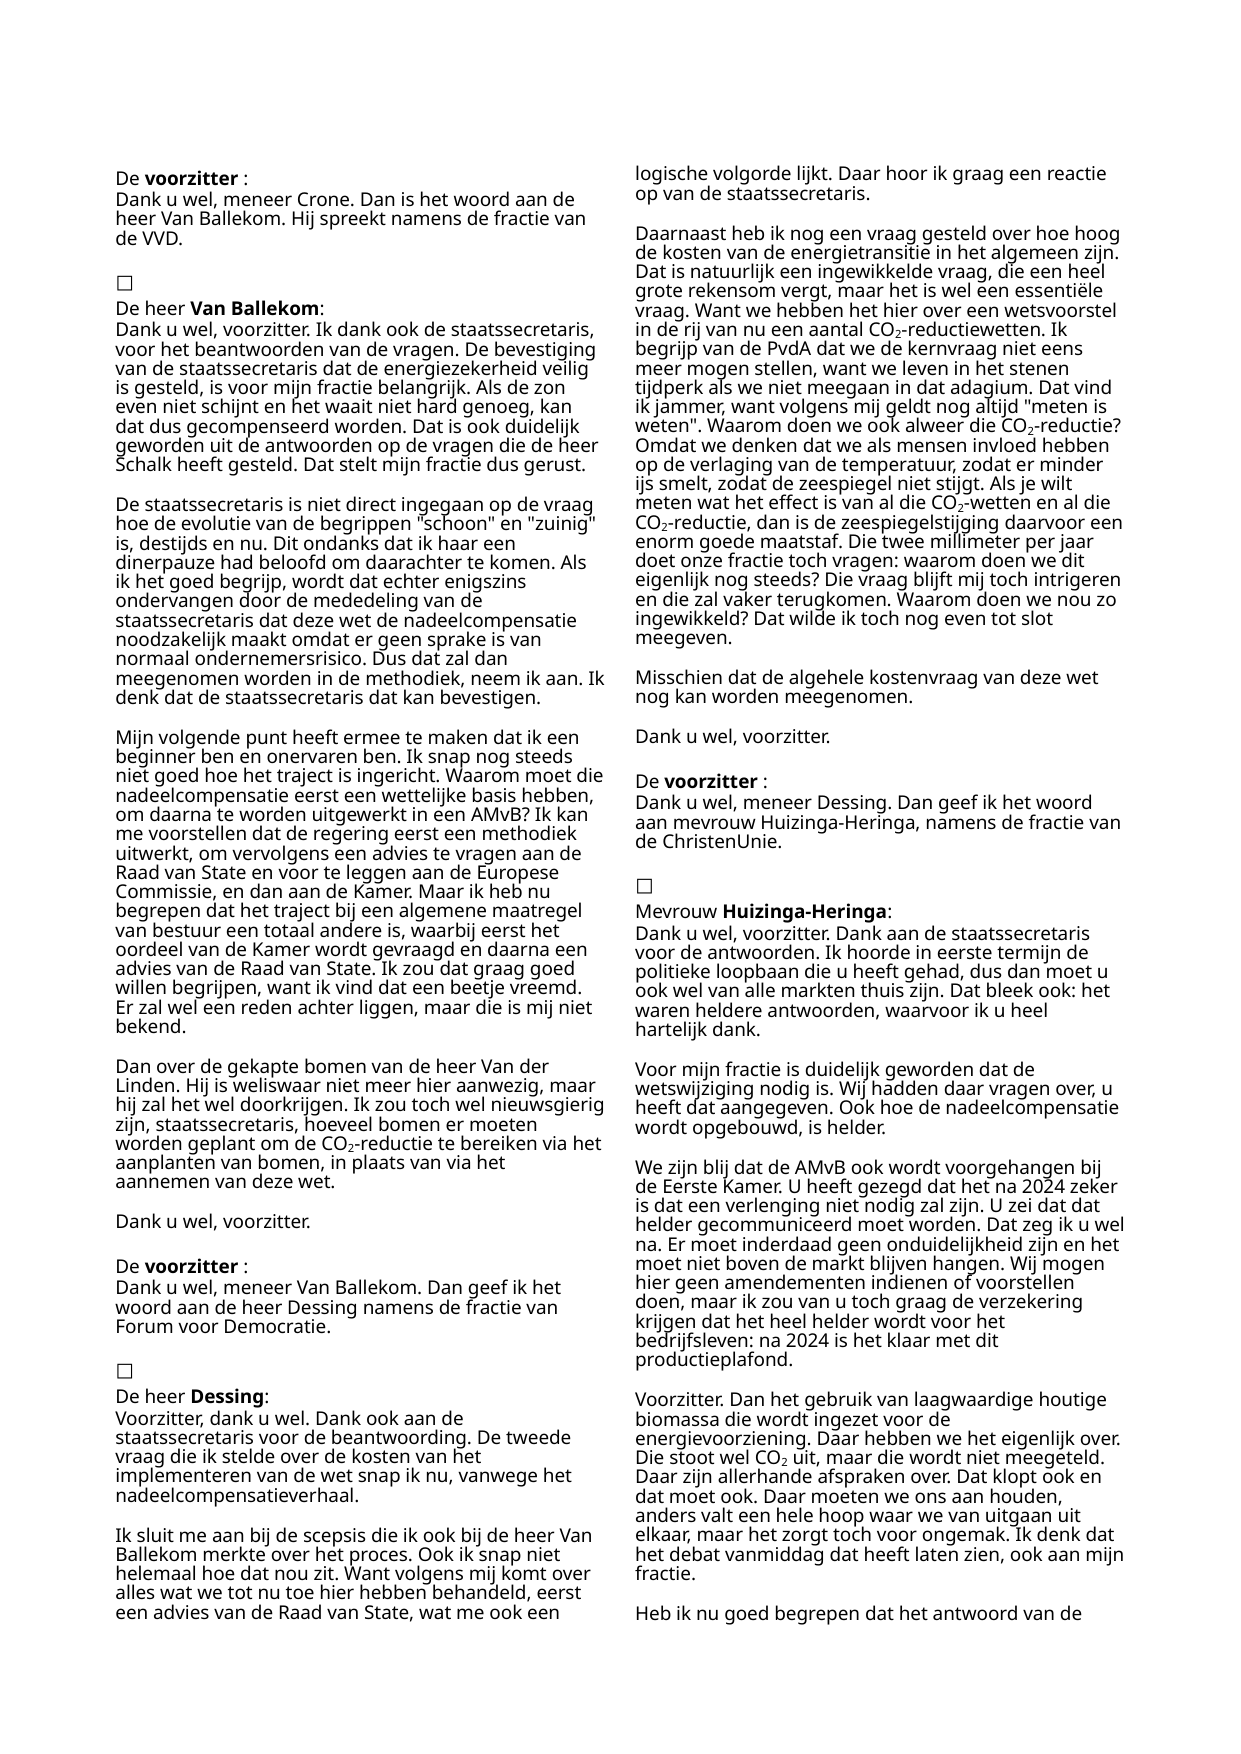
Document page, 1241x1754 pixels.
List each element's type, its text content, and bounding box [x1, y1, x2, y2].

text De heer Dessing: [115, 1384, 605, 1409]
text ⬜ [635, 873, 1125, 899]
text Dank u wel, voorzitter. Dank aan de staatssecretaris voor de antwoorden. Ik hoorde in eerste termijn de politieke loopbaan die u heeft gehad, dus dan moet u ook wel van alle markten thuis zijn. Dat bleek ook: het waren heldere antwoorden, waarvoor ik u heel hartelijk dank. [635, 924, 1125, 1040]
text Dank u wel, voorzitter. Ik dank ook de staatssecretaris, voor het beantwoorden van de vragen. De bevestiging van de staatssecretaris dat de energiezekerheid veilig is gesteld, is voor mijn fractie belangrijk. Als de zon even niet schijnt en het waait niet hard genoeg, kan dat dus gecompenseerd worden. Dat is ook duidelijk geworden uit de antwoorden op de vragen die de heer Schalk heeft gesteld. Dat stelt mijn fractie dus gerust. [115, 321, 605, 475]
text Voorzitter. Dan het gebruik van laagwaardige houtige biomassa die wordt ingezet voor de energievoorziening. Daar hebben we het eigenlijk over. Die stoot wel CO2 uit, maar die wordt niet meegeteld. Daar zijn allerhande afspraken over. Dat klopt ook en dat moet ook. Daar moeten we ons aan houden, anders valt een hele hoop waar we van uitgaan uit elkaar, maar het zorgt toch voor ongemak. Ik denk dat het debat vanmiddag dat heeft laten zien, ook aan mijn fractie. [635, 1391, 1125, 1584]
text De voorzitter : [115, 165, 605, 191]
text De voorzitter : [635, 769, 1125, 794]
text logische volgorde lijkt. Daar hoor ik graag een reactie op van de staatssecretaris. [635, 165, 1125, 204]
text We zijn blij dat de AMvB ook wordt voorgehangen bij de Eerste Kamer. U heeft gezegd dat het na 2024 zeker is dat een verlenging niet nodig zal zijn. U zei dat dat helder gecommuniceerd moet worden. Dat zeg ik u wel na. Er moet inderdaad geen onduidelijkheid zijn en het moet niet boven de markt blijven hangen. Wij mogen hier geen amendementen indienen of voorstellen doen, maar ik zou van u toch graag de verzekering krijgen dat het heel helder wordt voor het bedrijfsleven: na 2024 is het klaar met dit productieplafond. [635, 1159, 1125, 1371]
text Misschien dat de algehele kostenvraag van deze wet nog kan worden meegenomen. [635, 669, 1125, 708]
text Dank u wel, meneer Crone. Dan is het woord aan de heer Van Ballekom. Hij spreekt namens de fractie van de VVD. [115, 191, 605, 249]
text Heb ik nu goed begrepen dat het antwoord van de [635, 1605, 1125, 1624]
text De voorzitter : [115, 1254, 605, 1279]
text Mijn volgende punt heeft ermee te maken dat ik een beginner ben en onervaren ben. Ik snap nog steeds niet goed hoe het traject is ingericht. Waarom moet die nadeelcompensatie eerst een wettelijke basis hebben, om daarna te worden uitgewerkt in een AMvB? Ik kan me voorstellen dat de regering eerst een methodiek uitwerkt, om vervolgens een advies te vragen aan de Raad van State en voor te leggen aan de Europese Commissie, en dan aan de Kamer. Maar ik heb nu begrepen dat het traject bij een algemene maatregel van bestuur een totaal andere is, waarbij eerst het oordeel van de Kamer wordt gevraagd en daarna een advies van de Raad van State. Ik zou dat graag goed willen begrijpen, want ik vind dat een beetje vreemd. Er zal wel een reden achter liggen, maar die is mij niet bekend. [115, 729, 605, 1037]
text De staatssecretaris is niet direct ingegaan op de vraag hoe de evolutie van de begrippen "schoon" en "zuinig" is, destijds en nu. Dit ondanks dat ik haar een dinerpauze had beloofd om daarachter te komen. Als ik het goed begrijp, wordt dat echter enigszins ondervangen door de mededeling van de staatssecretaris dat deze wet de nadeelcompensatie noodzakelijk maakt omdat er geen sprake is van normaal ondernemersrisico. Dus dat zal dan meegenomen worden in de methodiek, neem ik aan. Ik denk dat de staatssecretaris dat kan bevestigen. [115, 496, 605, 708]
text Voorzitter, dank u wel. Dank ook aan de staatssecretaris voor de beantwoording. De tweede vraag die ik stelde over de kosten van het implementeren van de wet snap ik nu, vanwege het nadeelcompensatieverhaal. [115, 1409, 605, 1506]
text Daarnaast heb ik nog een vraag gesteld over hoe hoog de kosten van de energietransitie in het algemeen zijn. Dat is natuurlijk een ingewikkelde vraag, die een heel grote rekensom vergt, maar het is wel een essentiële vraag. Want we hebben het hier over een wetsvoorstel in de rij van nu een aantal CO2-reductiewetten. Ik begrijp van de PvdA dat we de kernvraag niet eens meer mogen stellen, want we leven in het stenen tijdperk als we niet meegaan in dat adagium. Dat vind ik jammer, want volgens mij geldt nog altijd "meten is weten". Waarom doen we ook alweer die CO2-reductie? Omdat we denken dat we als mensen invloed hebben op de verlaging van de temperatuur, zodat er minder ijs smelt, zodat de zeespiegel niet stijgt. Als je wilt meten wat het effect is van al die CO2-wetten en al die CO2-reductie, dan is de zeespiegelstijging daarvoor een enorm goede maatstaf. Die twee millimeter per jaar doet onze fractie toch vragen: waarom doen we dit eigenlijk nog steeds? Die vraag blijft mij toch intrigeren en die zal vaker terugkomen. Waarom doen we nou zo ingewikkeld? Dat wilde ik toch nog even tot slot meegeven. [635, 224, 1125, 648]
text Dank u wel, meneer Dessing. Dan geef ik het woord aan mevrouw Huizinga-Heringa, namens de fractie van de ChristenUnie. [635, 794, 1125, 852]
text Mevrouw Huizinga-Heringa: [635, 899, 1125, 924]
text Voor mijn fractie is duidelijk geworden dat de wetswijziging nodig is. Wij hadden daar vragen over, u heeft dat aangegeven. Ook hoe de nadeelcompensatie wordt opgebouwd, is helder. [635, 1061, 1125, 1138]
text De heer Van Ballekom: [115, 296, 605, 321]
text Dank u wel, voorzitter. [635, 728, 1125, 748]
text Dan over de gekapte bomen van de heer Van der Linden. Hij is weliswaar niet meer hier aanwezig, maar hij zal het wel doorkrijgen. Ik zou toch wel nieuwsgierig zijn, staatssecretaris, hoeveel bomen er moeten worden geplant om de CO2-reductie te bereiken via het aanplanten van bomen, in plaats van via het aannemen van deze wet. [115, 1058, 605, 1193]
text Ik sluit me aan bij de scepsis die ik ook bij de heer Van Ballekom merkte over het proces. Ook ik snap niet helemaal hoe dat nou zit. Want volgens mij komt over alles wat we tot nu toe hier hebben behandeld, eerst een advies van de Raad van State, wat me ook een [115, 1527, 605, 1623]
text Dank u wel, meneer Van Ballekom. Dan geef ik het woord aan de heer Dessing namens de fractie van Forum voor Democratie. [115, 1279, 605, 1337]
text ⬜ [115, 270, 605, 296]
text ⬜ [115, 1358, 605, 1384]
text Dank u wel, voorzitter. [115, 1213, 605, 1233]
